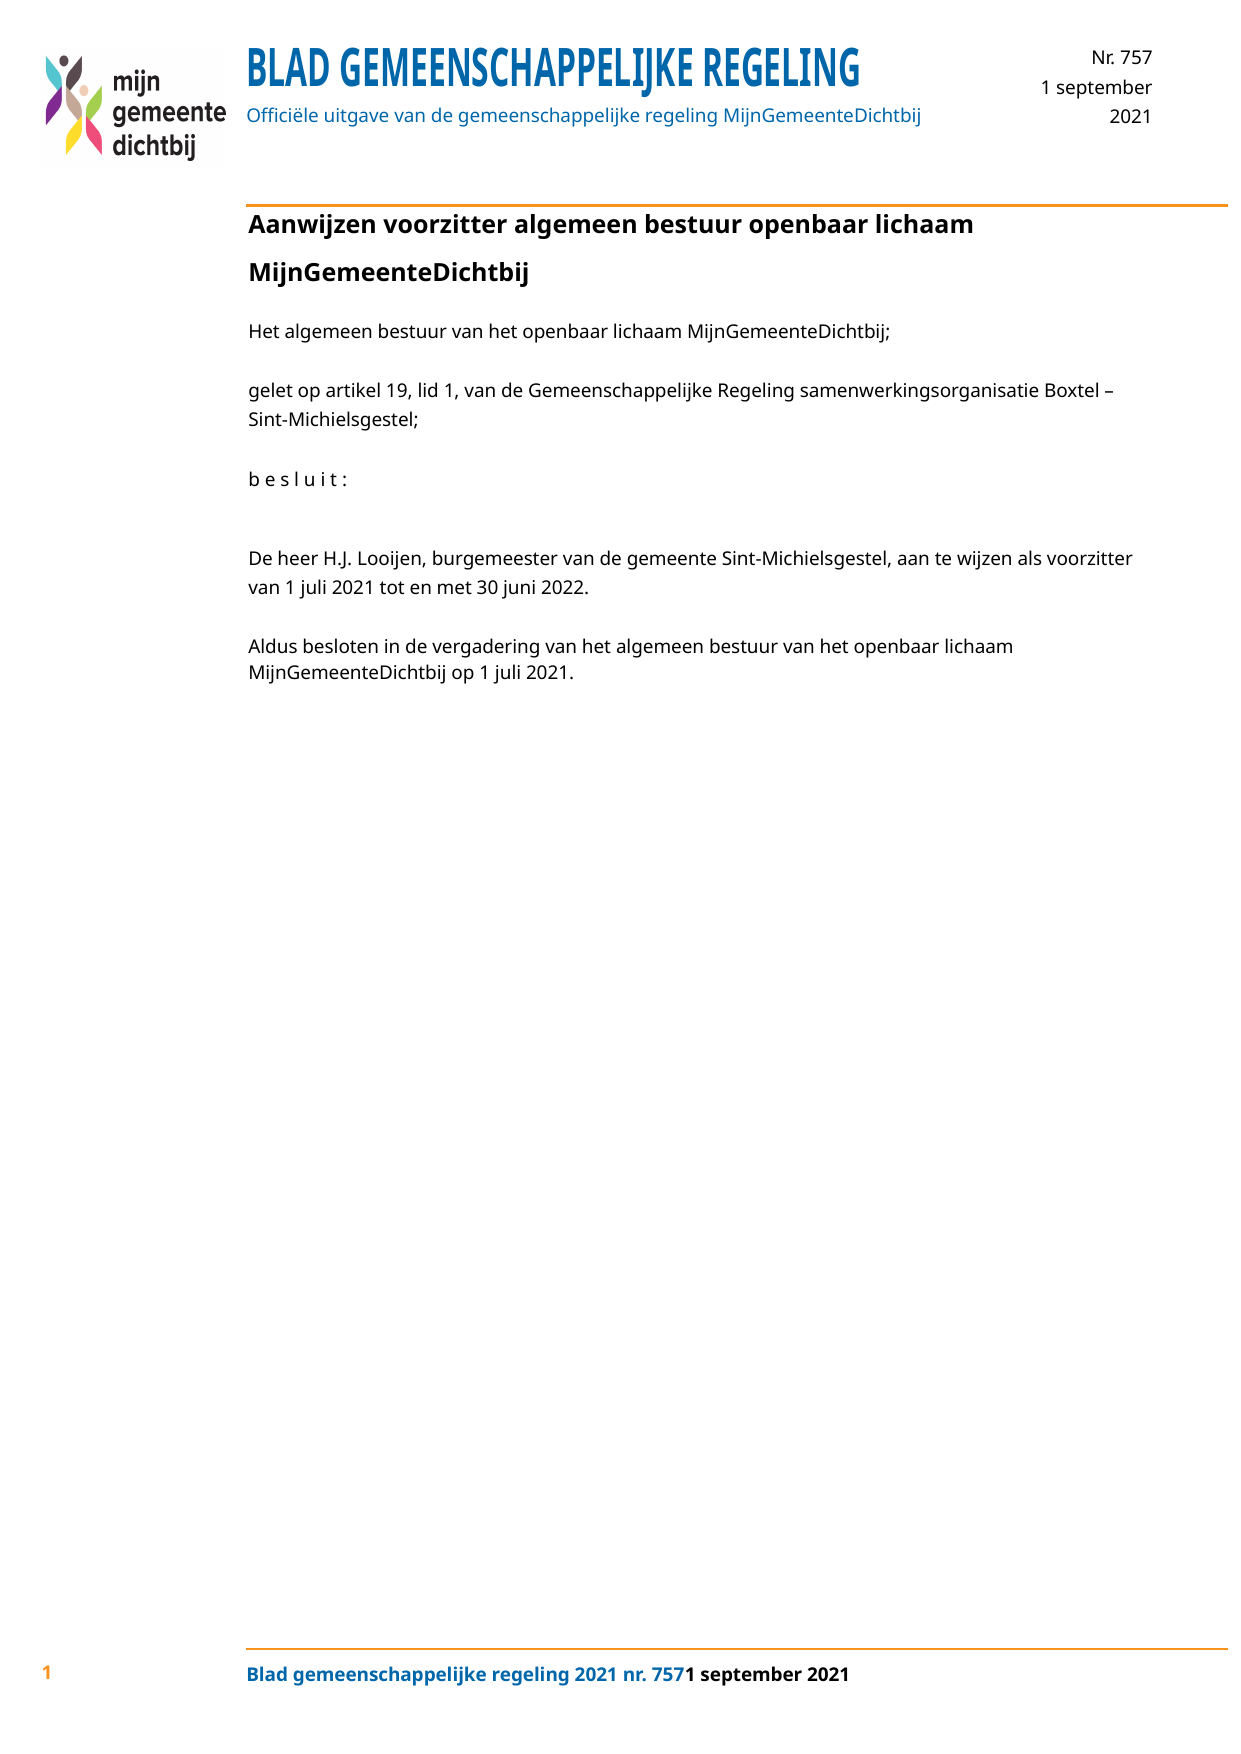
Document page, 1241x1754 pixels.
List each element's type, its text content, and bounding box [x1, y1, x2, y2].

text De heer H.J. Looijen, burgemeester van de gemeente Sint-Michielsgestel, aan te wijzen als voorzitter van 1 juli 2021 tot en met 30 juni 2022. [248, 545, 1152, 600]
text Aldus besloten in de vergadering van het algemeen bestuur van het openbaar lichaam MijnGemeenteDichtbij op 1 juli 2021. [248, 633, 1152, 685]
text gelet op artikel 19, lid 1, van de Gemeenschappelijke Regeling samenwerkingsorganisatie Boxtel – Sint-Michielsgestel; [248, 377, 1152, 432]
text Het algemeen bestuur van het openbaar lichaam MijnGemeenteDichtbij; [248, 318, 1152, 344]
text b e s l u i t : [248, 466, 1152, 492]
text Aanwijzen voorzitter algemeen bestuur openbaar lichaam MijnGemeenteDichtbij [248, 207, 1152, 288]
picture [41, 47, 231, 172]
